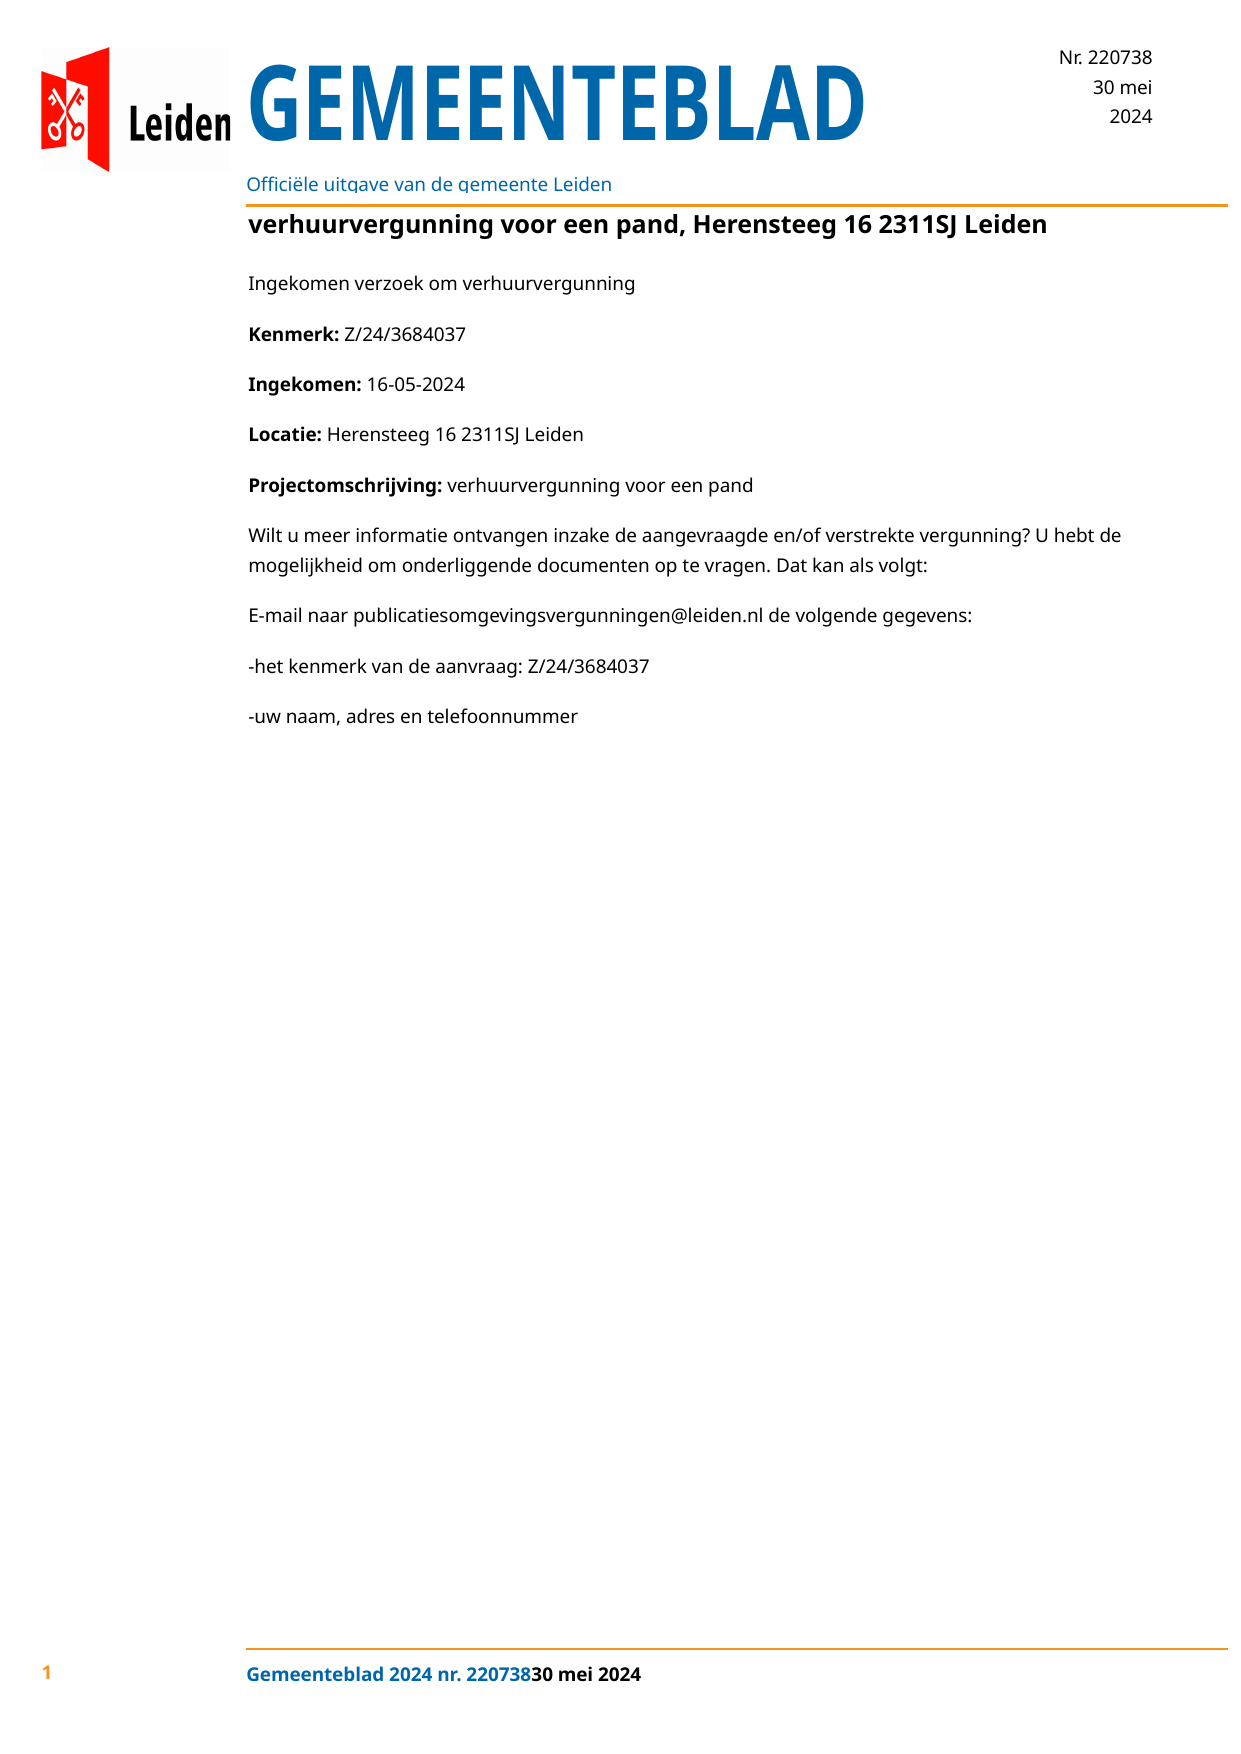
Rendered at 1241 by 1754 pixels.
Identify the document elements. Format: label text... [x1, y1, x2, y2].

text Wilt u meer informatie ontvangen inzake de aangevraagde en/of verstrekte vergunning? U hebt de mogelijkheid om onderliggende documenten op te vragen. Dat kan als volgt: [248, 522, 1152, 578]
text -het kenmerk van de aanvraag: Z/24/3684037 [248, 653, 1152, 678]
text verhuurvergunning voor een pand, Herensteeg 16 2311SJ Leiden [248, 207, 1152, 241]
text E-mail naar publicatiesomgevingsvergunningen@leiden.nl de volgende gegevens: [248, 602, 1152, 628]
text Ingekomen verzoek om verhuurvergunning [248, 270, 1152, 296]
text Projectomschrijving: verhuurvergunning voor een pand [248, 472, 1152, 498]
text Locatie: Herensteeg 16 2311SJ Leiden [248, 422, 1152, 447]
text -uw naam, adres en telefoonnummer [248, 703, 1152, 729]
text Kenmerk: Z/24/3684037 [248, 321, 1152, 346]
text Ingekomen: 16-05-2024 [248, 371, 1152, 397]
picture [41, 47, 231, 172]
